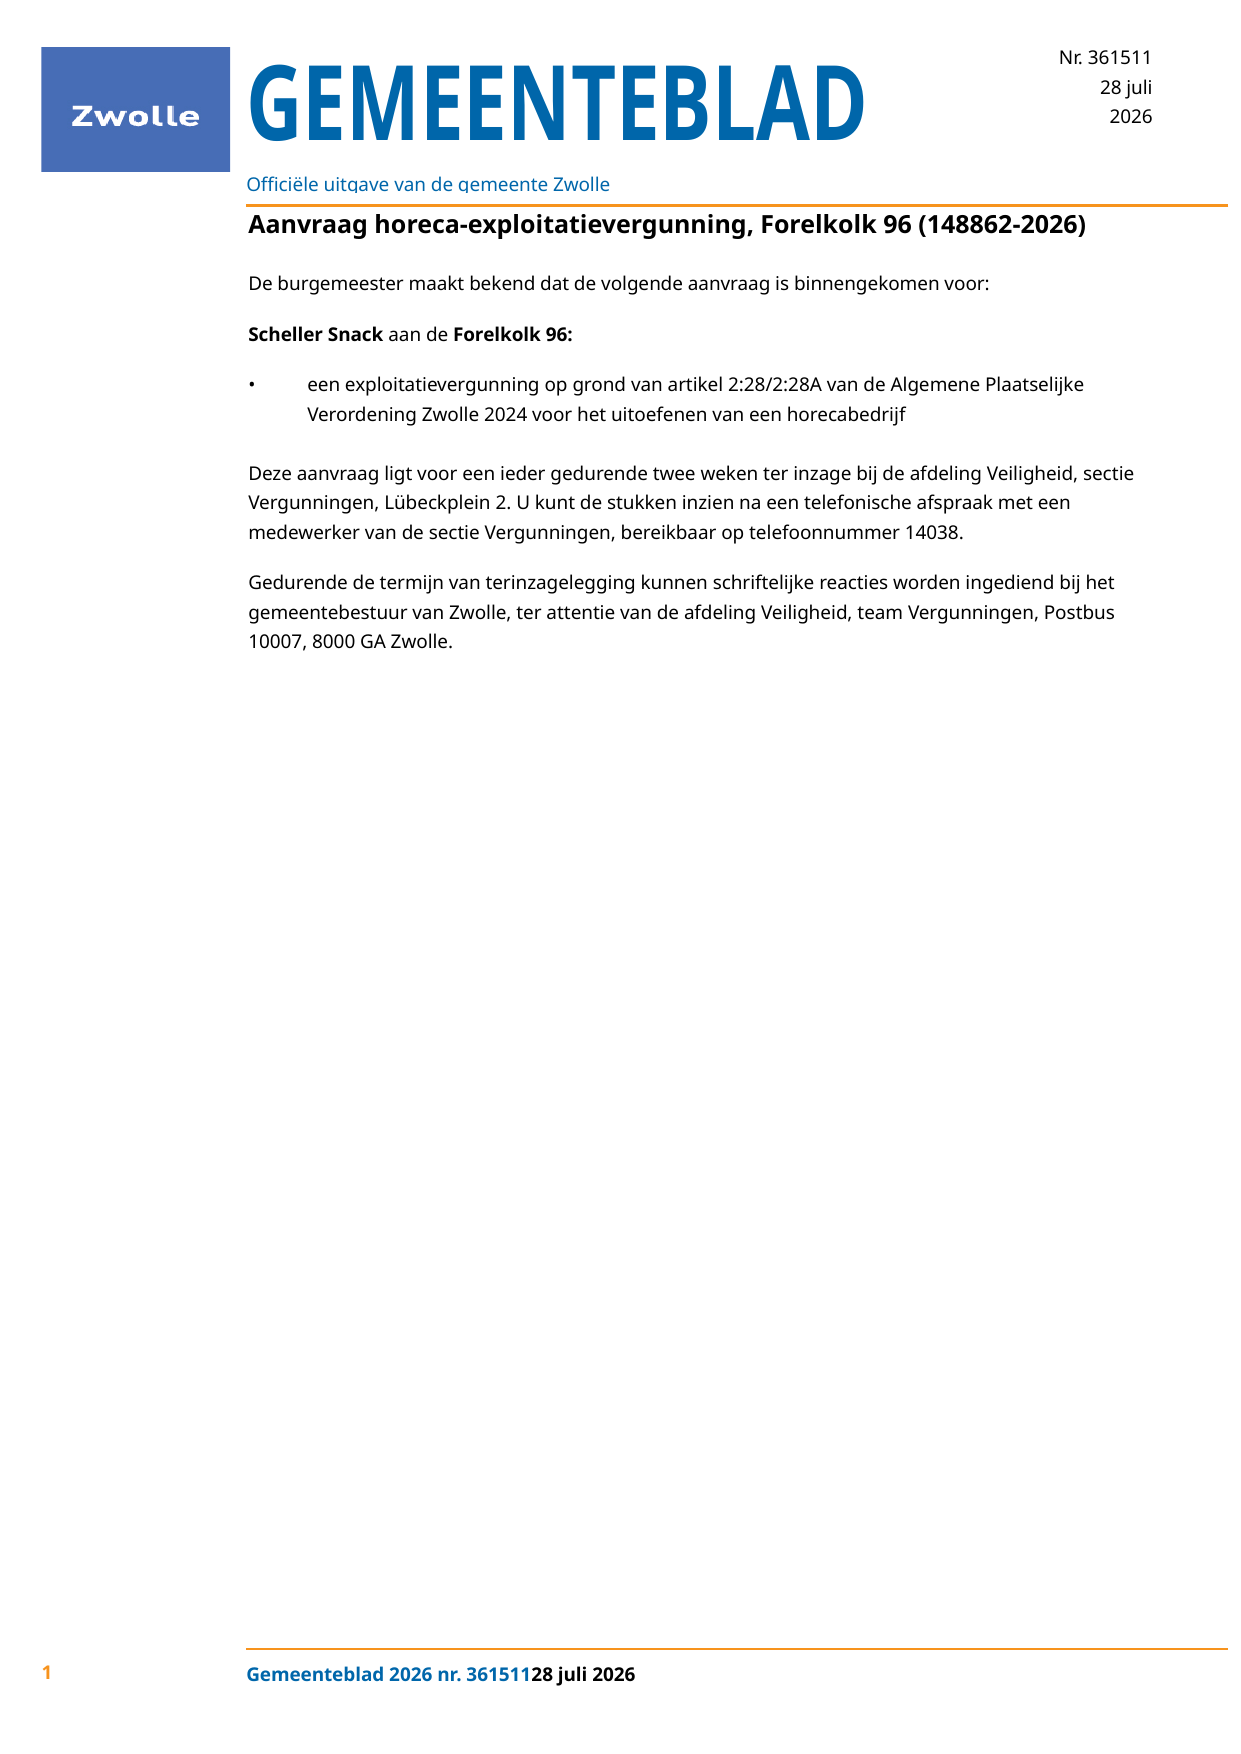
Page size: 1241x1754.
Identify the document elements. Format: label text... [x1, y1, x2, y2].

text Gedurende de termijn van terinzagelegging kunnen schriftelijke reacties worden ingediend bij het gemeentebestuur van Zwolle, ter attentie van de afdeling Veiligheid, team Vergunningen, Postbus 10007, 8000 GA Zwolle. [248, 569, 1152, 654]
list een exploitatievergunning op grond van artikel 2:28/2:28A van de Algemene Plaatselijke Verordening Zwolle 2024 voor het uitoefenen van een horecabedrijf [248, 371, 1152, 426]
text Deze aanvraag ligt voor een ieder gedurende twee weken ter inzage bij de afdeling Veiligheid, sectie Vergunningen, Lübeckplein 2. U kunt de stukken inzien na een telefonische afspraak met een medewerker van de sectie Vergunningen, bereikbaar op telefoonnummer 14038. [248, 460, 1152, 545]
text Scheller Snack aan de Forelkolk 96: [248, 321, 1152, 346]
picture [41, 47, 231, 172]
text De burgemeester maakt bekend dat de volgende aanvraag is binnengekomen voor: [248, 270, 1152, 296]
text Aanvraag horeca-exploitatievergunning, Forelkolk 96 (148862-2026) [248, 207, 1152, 241]
